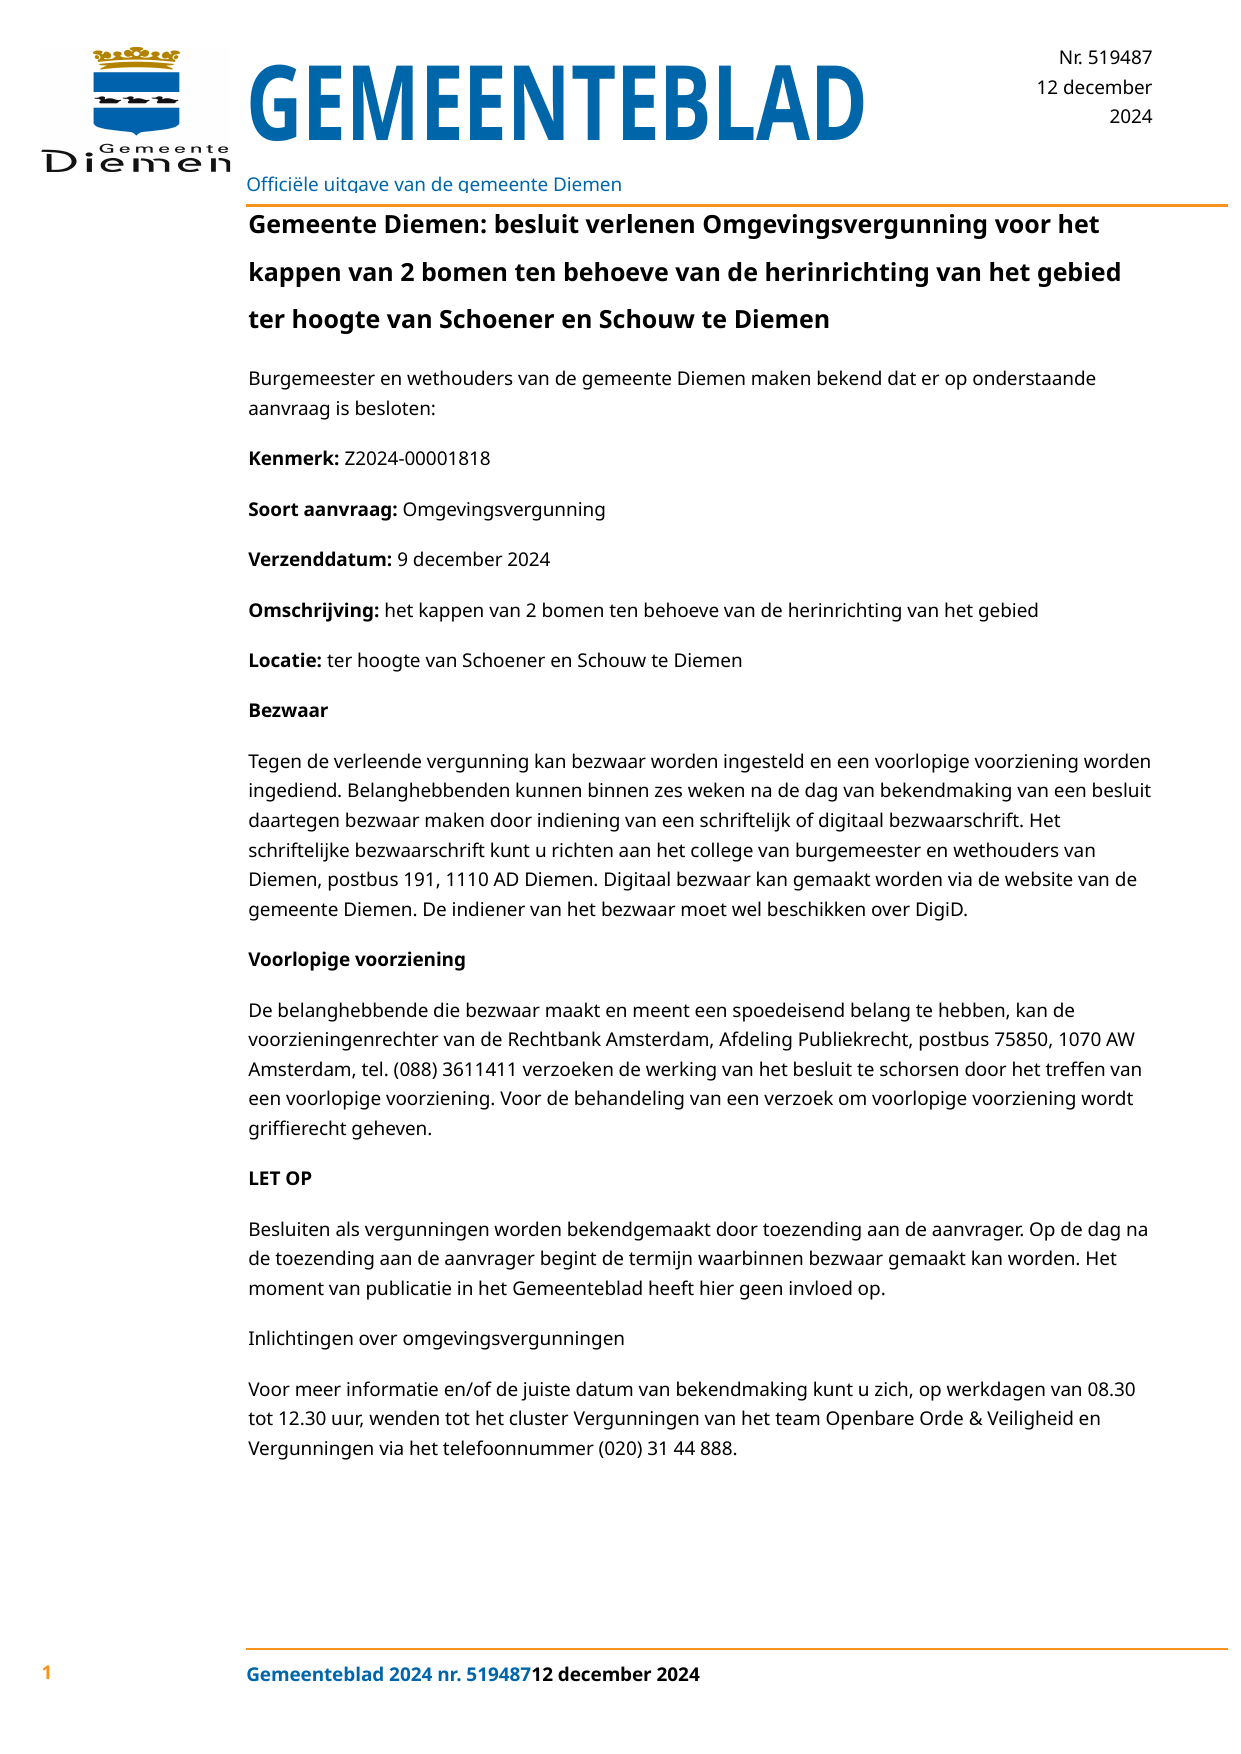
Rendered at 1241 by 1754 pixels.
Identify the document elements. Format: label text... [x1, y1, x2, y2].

text Burgemeester en wethouders van de gemeente Diemen maken bekend dat er op onderstaande aanvraag is besloten: [248, 366, 1152, 421]
text Gemeente Diemen: besluit verlenen Omgevingsvergunning voor het kappen van 2 bomen ten behoeve van de herinrichting van het gebied ter hoogte van Schoener en Schouw te Diemen [248, 207, 1152, 336]
text Inlichtingen over omgevingsvergunningen [248, 1326, 1152, 1351]
text Tegen de verleende vergunning kan bezwaar worden ingesteld en een voorlopige voorziening worden ingediend. Belanghebbenden kunnen binnen zes weken na de dag van bekendmaking van een besluit daartegen bezwaar maken door indiening van een schriftelijk of digitaal bezwaarschrift. Het schriftelijke bezwaarschrift kunt u richten aan het college van burgemeester en wethouders van Diemen, postbus 191, 1110 AD Diemen. Digitaal bezwaar kan gemaakt worden via de website van de gemeente Diemen. De indiener van het bezwaar moet wel beschikken over DigiD. [248, 748, 1152, 922]
text Voor meer informatie en/of de juiste datum van bekendmaking kunt u zich, op werkdagen van 08.30 tot 12.30 uur, wenden tot het cluster Vergunningen van het team Openbare Orde & Veiligheid en Vergunningen via het telefoonnummer (020) 31 44 888. [248, 1376, 1152, 1461]
text Bezwaar [248, 698, 1152, 723]
text Kenmerk: Z2024-00001818 [248, 446, 1152, 471]
text Voorlopige voorziening [248, 946, 1152, 972]
text Besluiten als vergunningen worden bekendgemaakt door toezending aan de aanvrager. Op de dag na de toezending aan de aanvrager begint de termijn waarbinnen bezwaar gemaakt kan worden. Het moment van publicatie in het Gemeenteblad heeft hier geen invloed op. [248, 1216, 1152, 1301]
text Verzenddatum: 9 december 2024 [248, 546, 1152, 572]
text Omschrijving: het kappen van 2 bomen ten behoeve van de herinrichting van het gebied [248, 597, 1152, 622]
picture [41, 47, 231, 172]
text LET OP [248, 1166, 1152, 1191]
text De belanghebbende die bezwaar maakt en meent een spoedeisend belang te hebben, kan de voorzieningenrechter van de Rechtbank Amsterdam, Afdeling Publiekrecht, postbus 75850, 1070 AW Amsterdam, tel. (088) 3611411 verzoeken de werking van het besluit te schorsen door het treffen van een voorlopige voorziening. Voor de behandeling van een verzoek om voorlopige voorziening wordt griffierecht geheven. [248, 997, 1152, 1141]
text Locatie: ter hoogte van Schoener en Schouw te Diemen [248, 647, 1152, 673]
text Soort aanvraag: Omgevingsvergunning [248, 496, 1152, 522]
